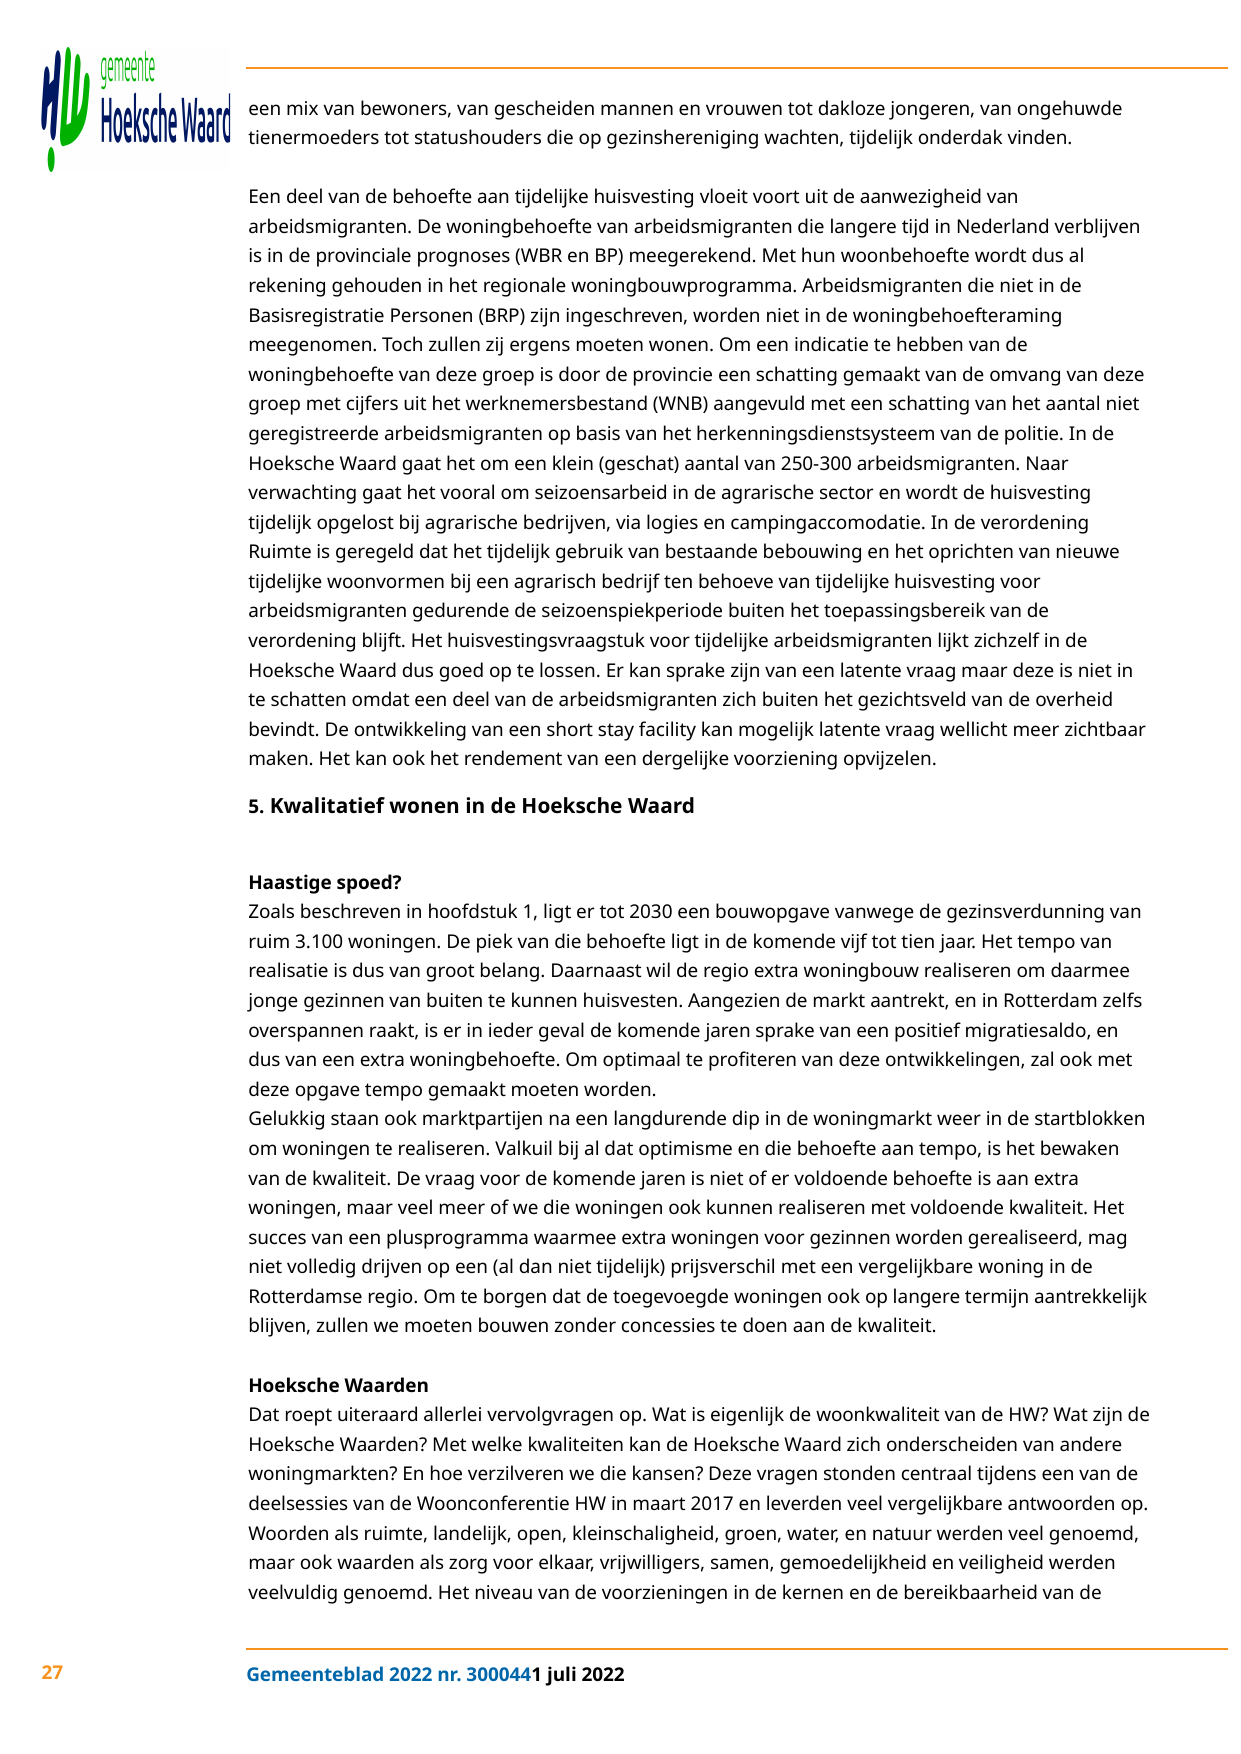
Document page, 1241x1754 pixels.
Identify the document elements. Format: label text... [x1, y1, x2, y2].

text Dat roept uiteraard allerlei vervolgvragen op. Wat is eigenlijk de woonkwaliteit van de HW? Wat zijn de Hoeksche Waarden? Met welke kwaliteiten kan de Hoeksche Waard zich onderscheiden van andere woningmarkten? En hoe verzilveren we die kansen? Deze vragen stonden centraal tijdens een van de deelsessies van de Woonconferentie HW in maart 2017 en leverden veel vergelijkbare antwoorden op. Woorden als ruimte, landelijk, open, kleinschaligheid, groen, water, en natuur werden veel genoemd, maar ook waarden als zorg voor elkaar, vrijwilligers, samen, gemoedelijkheid en veiligheid werden veelvuldig genoemd. Het niveau van de voorzieningen in de kernen en de bereikbaarheid van de [248, 1401, 1152, 1605]
text Hoeksche Waarden [248, 1372, 1152, 1398]
picture [41, 47, 231, 172]
text Een deel van de behoefte aan tijdelijke huisvesting vloeit voort uit de aanwezigheid van arbeidsmigranten. De woningbehoefte van arbeidsmigranten die langere tijd in Nederland verblijven is in de provinciale prognoses (WBR en BP) meegerekend. Met hun woonbehoefte wordt dus al rekening gehouden in het regionale woningbouwprogramma. Arbeidsmigranten die niet in de Basisregistratie Personen (BRP) zijn ingeschreven, worden niet in de woningbehoefteraming meegenomen. Toch zullen zij ergens moeten wonen. Om een indicatie te hebben van de woningbehoefte van deze groep is door de provincie een schatting gemaakt van de omvang van deze groep met cijfers uit het werknemersbestand (WNB) aangevuld met een schatting van het aantal niet geregistreerde arbeidsmigranten op basis van het herkenningsdienstsysteem van de politie. In de Hoeksche Waard gaat het om een klein (geschat) aantal van 250-­300 arbeidsmigranten. Naar verwachting gaat het vooral om seizoensarbeid in de agrarische sector en wordt de huisvesting tijdelijk opgelost bij agrarische bedrijven, via logies en campingaccomodatie. In de verordening Ruimte is geregeld dat het tijdelijk gebruik van bestaande bebouwing en het oprichten van nieuwe tijdelijke woonvormen bij een agrarisch bedrijf ten behoeve van tijdelijke huisvesting voor arbeidsmigranten gedurende de seizoenspiekperiode buiten het toepassingsbereik van de verordening blijft. Het huisvestingsvraagstuk voor tijdelijke arbeidsmigranten lijkt zichzelf in de Hoeksche Waard dus goed op te lossen. Er kan sprake zijn van een latente vraag maar deze is niet in te schatten omdat een deel van de arbeidsmigranten zich buiten het gezichtsveld van de overheid bevindt. De ontwikkeling van een short stay facility kan mogelijk latente vraag wellicht meer zichtbaar maken. Het kan ook het rendement van een dergelijke voorziening opvijzelen. [248, 183, 1152, 771]
text Zoals beschreven in hoofdstuk 1, ligt er tot 2030 een bouwopgave vanwege de gezinsverdunning van ruim 3.100 woningen. De piek van die behoefte ligt in de komende vijf tot tien jaar. Het tempo van realisatie is dus van groot belang. Daarnaast wil de regio extra woningbouw realiseren om daarmee jonge gezinnen van buiten te kunnen huisvesten. Aangezien de markt aantrekt, en in Rotterdam zelfs overspannen raakt, is er in ieder geval de komende jaren sprake van een positief migratiesaldo, en dus van een extra woningbehoefte. Om optimaal te profiteren van deze ontwikkelingen, zal ook met deze opgave tempo gemaakt moeten worden. [248, 898, 1152, 1102]
text Gelukkig staan ook marktpartijen na een langdurende dip in de woningmarkt weer in de startblokken om woningen te realiseren. Valkuil bij al dat optimisme en die behoefte aan tempo, is het bewaken van de kwaliteit. De vraag voor de komende jaren is niet of er voldoende behoefte is aan extra woningen, maar veel meer of we die woningen ook kunnen realiseren met voldoende kwaliteit. Het succes van een plusprogramma waarmee extra woningen voor gezinnen worden gerealiseerd, mag niet volledig drijven op een (al dan niet tijdelijk) prijsverschil met een vergelijkbare woning in de Rotterdamse regio. Om te borgen dat de toegevoegde woningen ook op langere termijn aantrekkelijk blijven, zullen we moeten bouwen zonder concessies te doen aan de kwaliteit. [248, 1106, 1152, 1338]
text een mix van bewoners, van gescheiden mannen en vrouwen tot dakloze jongeren, van ongehuwde tienermoeders tot statushouders die op gezinshereniging wachten, tijdelijk onderdak vinden. [248, 95, 1152, 150]
text 5. Kwalitatief wonen in de Hoeksche Waard [248, 791, 1152, 820]
text Haastige spoed? [248, 869, 1152, 895]
